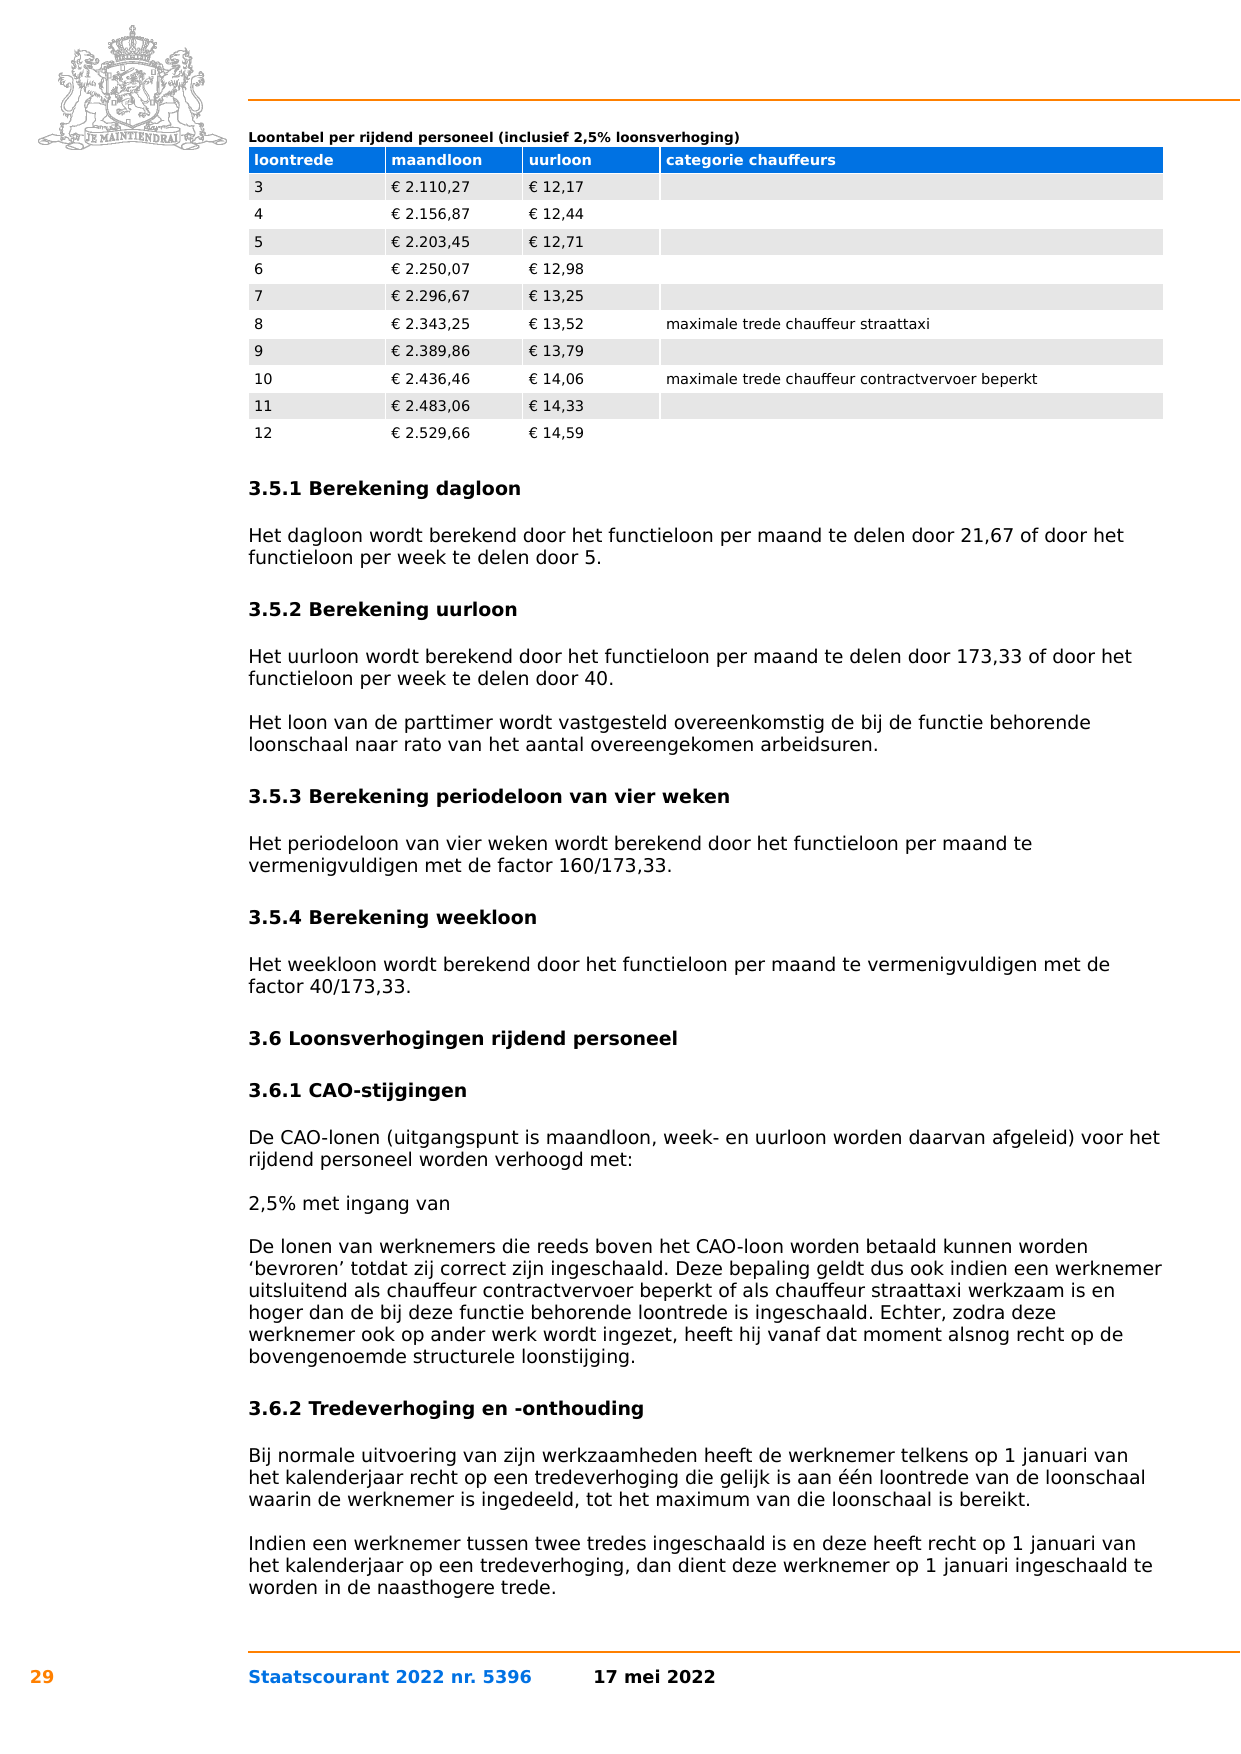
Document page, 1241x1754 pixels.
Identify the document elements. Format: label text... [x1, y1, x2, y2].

table_cell [661, 256, 1163, 283]
table_header Loontabel per rijdend personeel (inclusief 2,5% loonsverhoging) [248, 130, 1163, 146]
text Het periodeloon van vier weken wordt berekend door het functieloon per maand te vermenigvuldigen met de factor 160/173,33. [248, 833, 1163, 877]
table_cell categorie chauffeurs [661, 147, 1163, 173]
table_cell maximale trede chauffeur straattaxi [661, 311, 1163, 337]
text 2,5% met ingang van [248, 1192, 1163, 1214]
text De CAO-lonen (uitgangspunt is maandloon, week- en uurloon worden daarvan afgeleid) voor het rijdend personeel worden verhoogd met: [248, 1127, 1163, 1171]
table_cell € 12,98 [523, 256, 659, 283]
table_cell € 14,33 [523, 393, 659, 419]
subtitle 3.5.1 Berekening dagloon [248, 478, 1163, 500]
subtitle 3.5.4 Berekening weekloon [248, 907, 1163, 929]
table_cell [661, 421, 1163, 447]
table_cell maandloon [386, 147, 522, 173]
table_cell 4 [249, 201, 385, 228]
table_cell € 2.529,66 [386, 421, 522, 447]
text Het loon van de parttimer wordt vastgesteld overeenkomstig de bij de functie behorende loonschaal naar rato van het aantal overeengekomen arbeidsuren. [248, 712, 1163, 756]
table_cell 10 [249, 366, 385, 392]
text De lonen van werknemers die reeds boven het CAO-loon worden betaald kunnen worden ‘bevroren’ totdat zij correct zijn ingeschaald. Deze bepaling geldt dus ook indien een werknemer uitsluitend als chauffeur contractvervoer beperkt of als chauffeur straattaxi werkzaam is en hoger dan de bij deze functie behorende loontrede is ingeschaald. Echter, zodra deze werknemer ook op ander werk wordt ingezet, heeft hij vanaf dat moment alsnog recht op de bovengenoemde structurele loonstijging. [248, 1236, 1163, 1368]
table_cell 5 [249, 229, 385, 255]
table_cell € 2.110,27 [386, 174, 522, 200]
table_cell € 13,79 [523, 339, 659, 365]
table_cell € 14,59 [523, 421, 659, 447]
subtitle 3.6.2 Tredeverhoging en -onthouding [248, 1398, 1163, 1420]
table_cell 9 [249, 339, 385, 365]
table_cell [661, 174, 1163, 200]
subtitle 3.6 Loonsverhogingen rijdend personeel [248, 1028, 1163, 1049]
table_cell € 2.389,86 [386, 339, 522, 365]
table_cell uurloon [523, 147, 659, 173]
text Het dagloon wordt berekend door het functieloon per maand te delen door 21,67 of door het functieloon per week te delen door 5. [248, 525, 1163, 569]
table_cell € 2.250,07 [386, 256, 522, 283]
table_cell € 13,25 [523, 284, 659, 310]
table_cell € 12,44 [523, 201, 659, 228]
table_cell € 12,17 [523, 174, 659, 200]
table_cell € 2.156,87 [386, 201, 522, 228]
table_cell € 13,52 [523, 311, 659, 337]
table_cell € 12,71 [523, 229, 659, 255]
text Indien een werknemer tussen twee tredes ingeschaald is en deze heeft recht op 1 januari van het kalenderjaar op een tredeverhoging, dan dient deze werknemer op 1 januari ingeschaald te worden in de naasthogere trede. [248, 1533, 1163, 1599]
picture [38, 25, 227, 150]
table_cell € 2.436,46 [386, 366, 522, 392]
text Bij normale uitvoering van zijn werkzaamheden heeft de werknemer telkens op 1 januari van het kalenderjaar recht op een tredeverhoging die gelijk is aan één loontrede van de loonschaal waarin de werknemer is ingedeeld, tot het maximum van die loonschaal is bereikt. [248, 1445, 1163, 1511]
table_cell maximale trede chauffeur contractvervoer beperkt [661, 366, 1163, 392]
table_cell [661, 201, 1163, 228]
table_cell € 2.483,06 [386, 393, 522, 419]
table_cell 3 [249, 174, 385, 200]
table_cell [661, 229, 1163, 255]
table_cell € 2.296,67 [386, 284, 522, 310]
subtitle 3.6.1 CAO-stijgingen [248, 1079, 1163, 1102]
table_cell 6 [249, 256, 385, 283]
table_cell [661, 284, 1163, 310]
table_cell 11 [249, 393, 385, 419]
subtitle 3.5.2 Berekening uurloon [248, 599, 1163, 621]
table_cell 7 [249, 284, 385, 310]
text Het uurloon wordt berekend door het functieloon per maand te delen door 173,33 of door het functieloon per week te delen door 40. [248, 646, 1163, 690]
table_cell loontrede [249, 147, 385, 173]
table_cell [661, 393, 1163, 419]
table_cell € 14,06 [523, 366, 659, 392]
table_cell € 2.343,25 [386, 311, 522, 337]
table_cell 12 [249, 421, 385, 447]
table_cell € 2.203,45 [386, 229, 522, 255]
text Het weekloon wordt berekend door het functieloon per maand te vermenigvuldigen met de factor 40/173,33. [248, 954, 1163, 998]
table_cell [661, 339, 1163, 365]
table_cell 8 [249, 311, 385, 337]
subtitle 3.5.3 Berekening periodeloon van vier weken [248, 786, 1163, 808]
